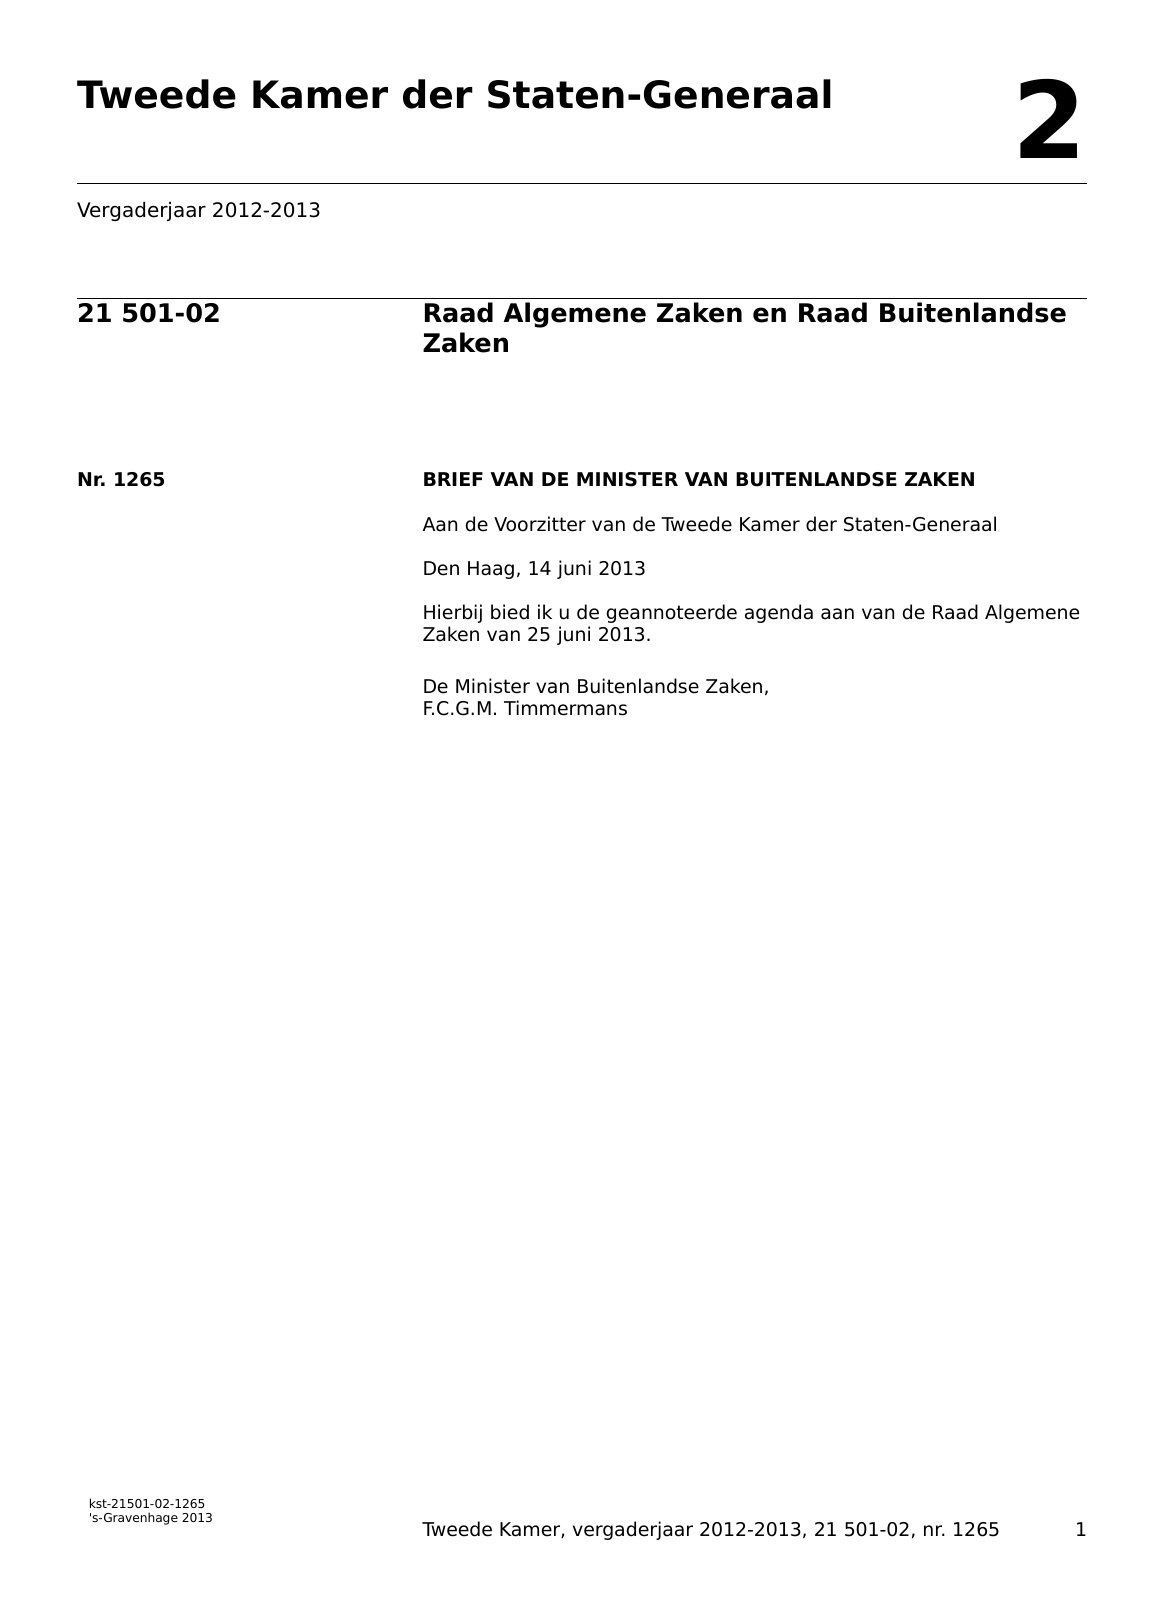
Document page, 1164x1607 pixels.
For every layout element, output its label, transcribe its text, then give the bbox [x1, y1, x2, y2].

text 's-Gravenhage 2013 [88, 1511, 323, 1525]
text De Minister van Buitenlandse Zaken, F.C.G.M. Timmermans [422, 676, 1087, 720]
table_cell Vergaderjaar 2012-2013 [77, 184, 1087, 298]
text Hierbij bied ik u de geannoteerde agenda aan van de Raad Algemene Zaken van 25 juni 2013. [422, 602, 1087, 646]
text Aan de Voorzitter van de Tweede Kamer der Staten-Generaal [422, 513, 1087, 536]
table_header 2 [886, 59, 1087, 183]
subtitle 21 501-02 Raad Algemene Zaken en Raad Buitenlandse Zaken [77, 299, 1087, 358]
text kst-21501-02-1265 [88, 1497, 323, 1511]
table_header Tweede Kamer der Staten-Generaal [77, 59, 886, 183]
text Den Haag, 14 juni 2013 [422, 558, 1087, 580]
subtitle Nr. 1265 BRIEF VAN DE MINISTER VAN BUITENLANDSE ZAKEN [77, 469, 1087, 491]
